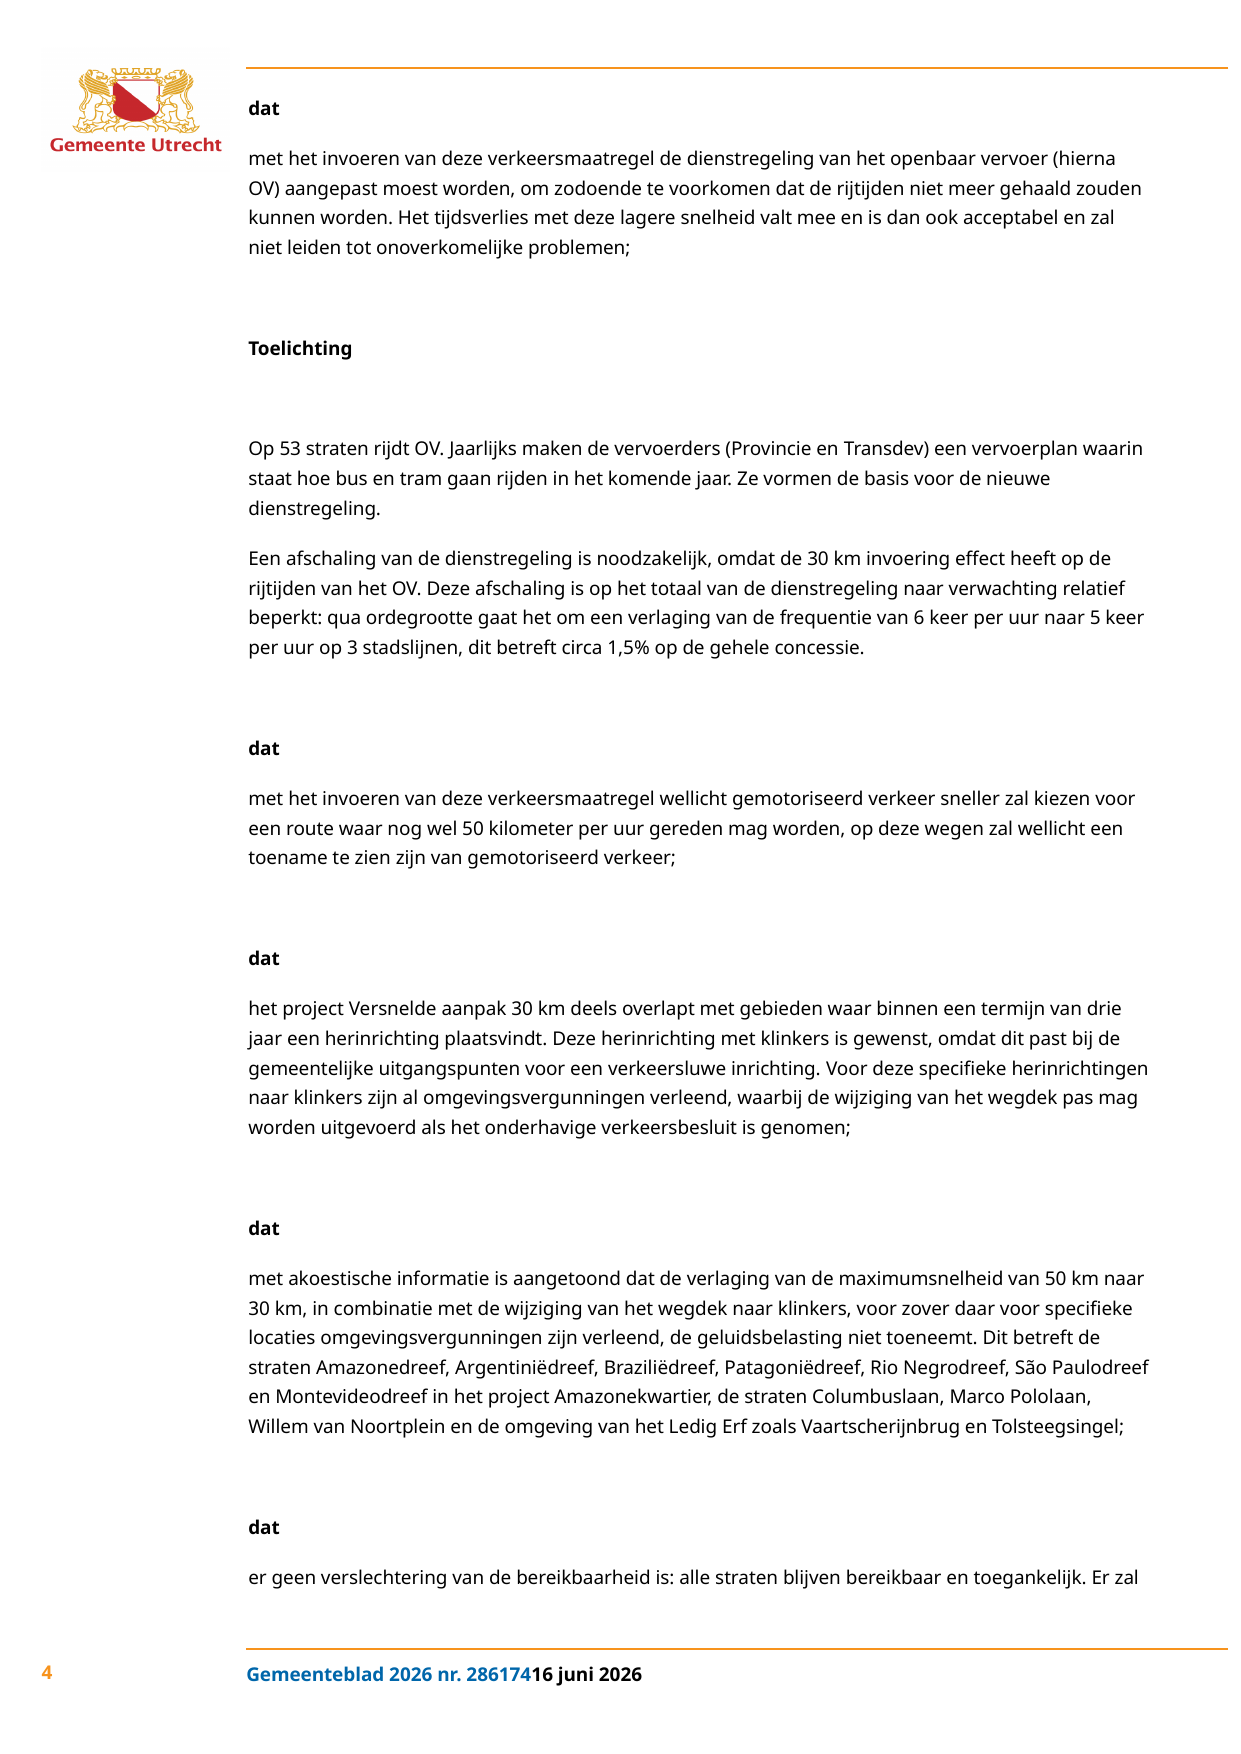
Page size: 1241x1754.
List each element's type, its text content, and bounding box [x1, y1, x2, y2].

text Een afschaling van de dienstregeling is noodzakelijk, omdat de 30 km invoering effect heeft op de rijtijden van het OV. Deze afschaling is op het totaal van de dienstregeling naar verwachting relatief beperkt: qua ordegrootte gaat het om een verlaging van de frequentie van 6 keer per uur naar 5 keer per uur op 3 stadslijnen, dit betreft circa 1,5% op de gehele concessie. [248, 545, 1152, 660]
text dat [248, 1215, 1152, 1241]
text met het invoeren van deze verkeersmaatregel wellicht gemotoriseerd verkeer sneller zal kiezen voor een route waar nog wel 50 kilometer per uur gereden mag worden, op deze wegen zal wellicht een toename te zien zijn van gemotoriseerd verkeer; [248, 785, 1152, 870]
text Op 53 straten rijdt OV. Jaarlijks maken de vervoerders (Provincie en Transdev) een vervoerplan waarin staat hoe bus en tram gaan rijden in het komende jaar. Ze vormen de basis voor de nieuwe dienstregeling. [248, 436, 1152, 521]
text Toelichting [248, 335, 1152, 361]
text met het invoeren van deze verkeersmaatregel de dienstregeling van het openbaar vervoer (hierna OV) aangepast moest worden, om zodoende te voorkomen dat de rijtijden niet meer gehaald zouden kunnen worden. Het tijdsverlies met deze lagere snelheid valt mee en is dan ook acceptabel en zal niet leiden tot onoverkomelijke problemen; [248, 145, 1152, 260]
text er geen verslechtering van de bereikbaarheid is: alle straten blijven bereikbaar en toegankelijk. Er zal [248, 1564, 1152, 1590]
text dat [248, 735, 1152, 761]
picture [41, 47, 231, 172]
text dat [248, 95, 1152, 121]
text dat [248, 945, 1152, 971]
text het project Versnelde aanpak 30 km deels overlapt met gebieden waar binnen een termijn van drie jaar een herinrichting plaatsvindt. Deze herinrichting met klinkers is gewenst, omdat dit past bij de gemeentelijke uitgangspunten voor een verkeersluwe inrichting. Voor deze specifieke herinrichtingen naar klinkers zijn al omgevingsvergunningen verleend, waarbij de wijziging van het wegdek pas mag worden uitgevoerd als het onderhavige verkeersbesluit is genomen; [248, 996, 1152, 1140]
text dat [248, 1514, 1152, 1540]
text met akoestische informatie is aangetoond dat de verlaging van de maximumsnelheid van 50 km naar 30 km, in combinatie met de wijziging van het wegdek naar klinkers, voor zover daar voor specifieke locaties omgevingsvergunningen zijn verleend, de geluidsbelasting niet toeneemt. Dit betreft de straten Amazonedreef, Argentiniëdreef, Braziliëdreef, Patagoniëdreef, Rio Negrodreef, São Paulodreef en Montevideodreef in het project Amazonekwartier, de straten Columbuslaan, Marco Pololaan, Willem van Noortplein en de omgeving van het Ledig Erf zoals Vaartscherijnbrug en Tolsteegsingel; [248, 1265, 1152, 1439]
